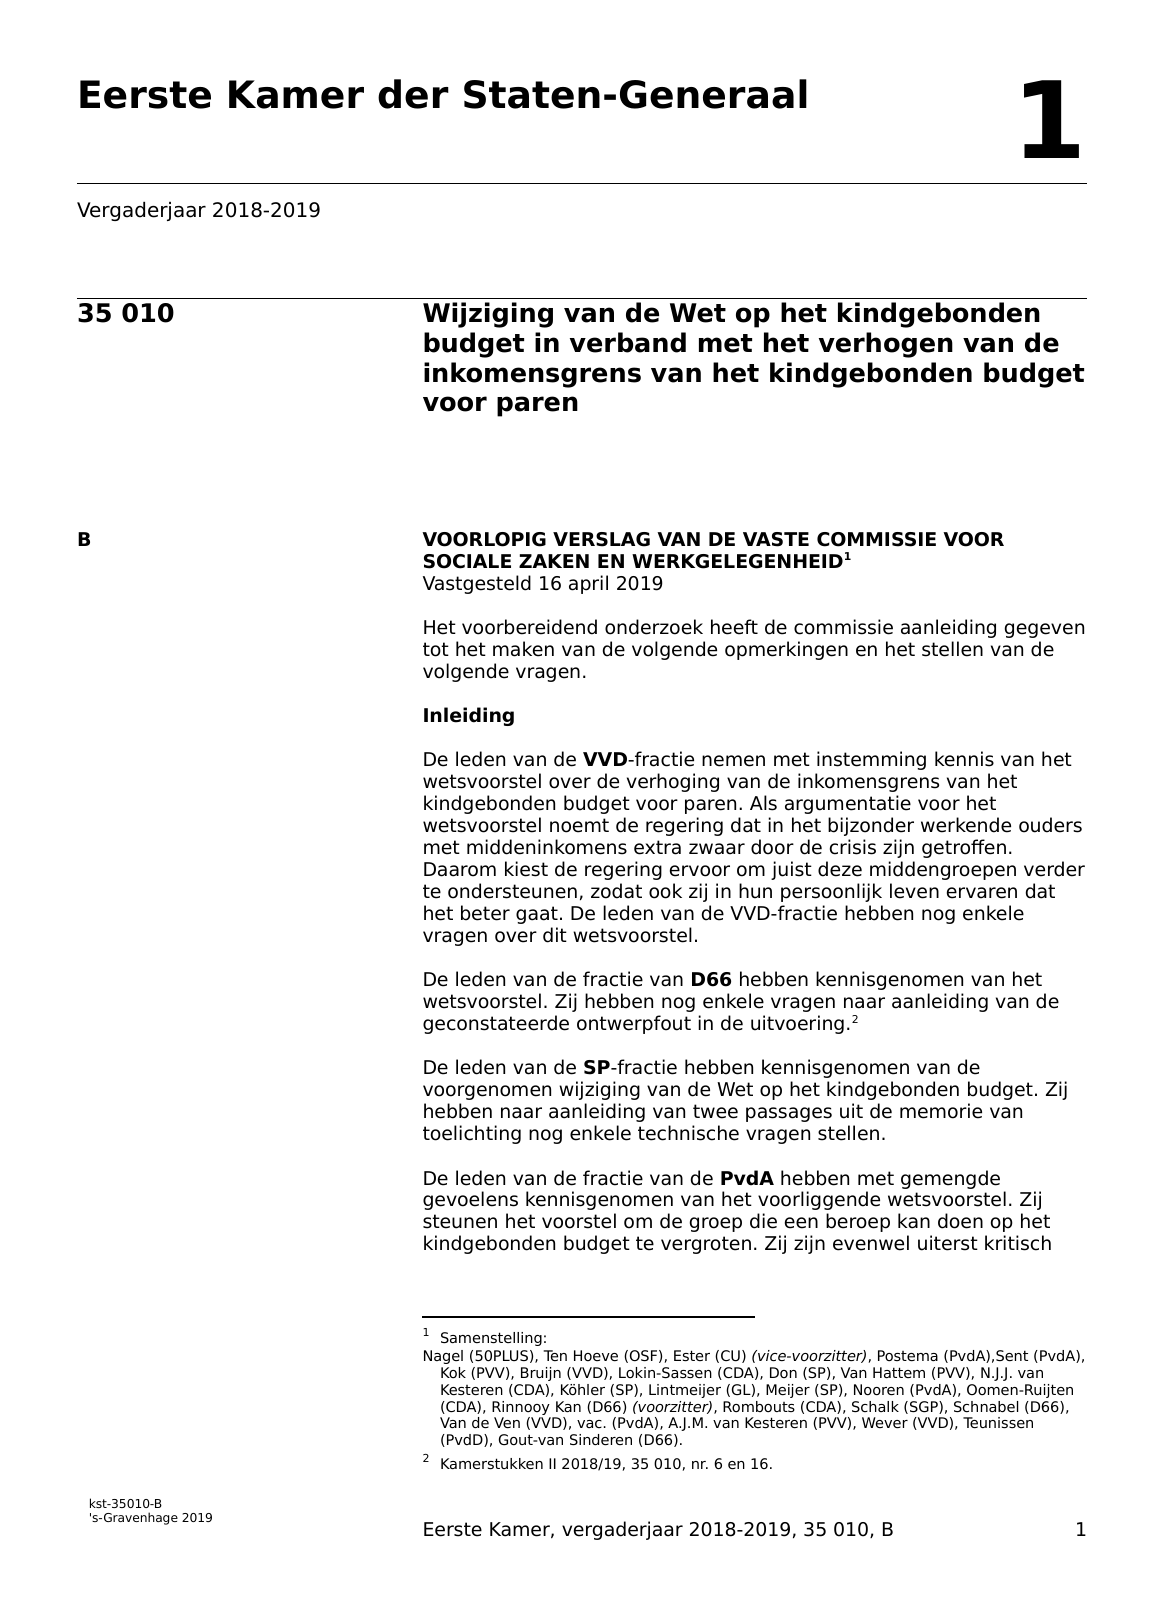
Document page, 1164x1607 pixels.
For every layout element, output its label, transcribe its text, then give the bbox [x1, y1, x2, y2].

table_header Eerste Kamer der Staten-Generaal [77, 59, 886, 183]
text Kamerstukken II 2018/19, 35 010, nr. 6 en 16. [422, 1452, 1087, 1474]
table_cell Vergaderjaar 2018-2019 [77, 184, 1087, 298]
text Samenstelling: [422, 1326, 1087, 1348]
text Vastgesteld 16 april 2019 [422, 573, 1087, 595]
text Nagel (50PLUS), Ten Hoeve (OSF), Ester (CU) (vice-voorzitter), Postema (PvdA),Sent (PvdA), Kok (PVV), Bruijn (VVD), Lokin-Sassen (CDA), Don (SP), Van Hattem (PVV), N.J.J. van Kesteren (CDA), Köhler (SP), Lintmeijer (GL), Meijer (SP), Nooren (PvdA), Oomen-Ruijten (CDA), Rinnooy Kan (D66) (voorzitter), Rombouts (CDA), Schalk (SGP), Schnabel (D66), Van de Ven (VVD), vac. (PvdA), A.J.M. van Kesteren (PVV), Wever (VVD), Teunissen (PvdD), Gout-van Sinderen (D66). [422, 1348, 1087, 1449]
text De leden van de fractie van D66 hebben kennisgenomen van het wetsvoorstel. Zij hebben nog enkele vragen naar aanleiding van de geconstateerde ontwerpfout in de uitvoering. [422, 969, 1087, 1035]
text Het voorbereidend onderzoek heeft de commissie aanleiding gegeven tot het maken van de volgende opmerkingen en het stellen van de volgende vragen. [422, 617, 1087, 683]
text De leden van de SP-fractie hebben kennisgenomen van de voorgenomen wijziging van de Wet op het kindgebonden budget. Zij hebben naar aanleiding van twee passages uit de memorie van toelichting nog enkele technische vragen stellen. [422, 1057, 1087, 1145]
table_header 1 [886, 59, 1087, 183]
text De leden van de VVD-fractie nemen met instemming kennis van het wetsvoorstel over de verhoging van de inkomensgrens van het kindgebonden budget voor paren. Als argumentatie voor het wetsvoorstel noemt de regering dat in het bijzonder werkende ouders met middeninkomens extra zwaar door de crisis zijn getroffen. Daarom kiest de regering ervoor om juist deze middengroepen verder te ondersteunen, zodat ook zij in hun persoonlijk leven ervaren dat het beter gaat. De leden van de VVD-fractie hebben nog enkele vragen over dit wetsvoorstel. [422, 749, 1087, 947]
text De leden van de fractie van de PvdA hebben met gemengde gevoelens kennisgenomen van het voorliggende wetsvoorstel. Zij steunen het voorstel om de groep die een beroep kan doen op het kindgebonden budget te vergroten. Zij zijn evenwel uiterst kritisch [422, 1167, 1087, 1255]
subtitle 35 010 Wijziging van de Wet op het kindgebonden budget in verband met het verhogen van de inkomensgrens van het kindgebonden budget voor paren [77, 299, 1087, 418]
text kst-35010-B [88, 1497, 323, 1511]
subtitle Inleiding [422, 705, 1087, 727]
subtitle B VOORLOPIG VERSLAG VAN DE VASTE COMMISSIE VOOR SOCIALE ZAKEN EN WERKGELEGENHEID [77, 529, 1087, 573]
text 's-Gravenhage 2019 [88, 1511, 323, 1525]
